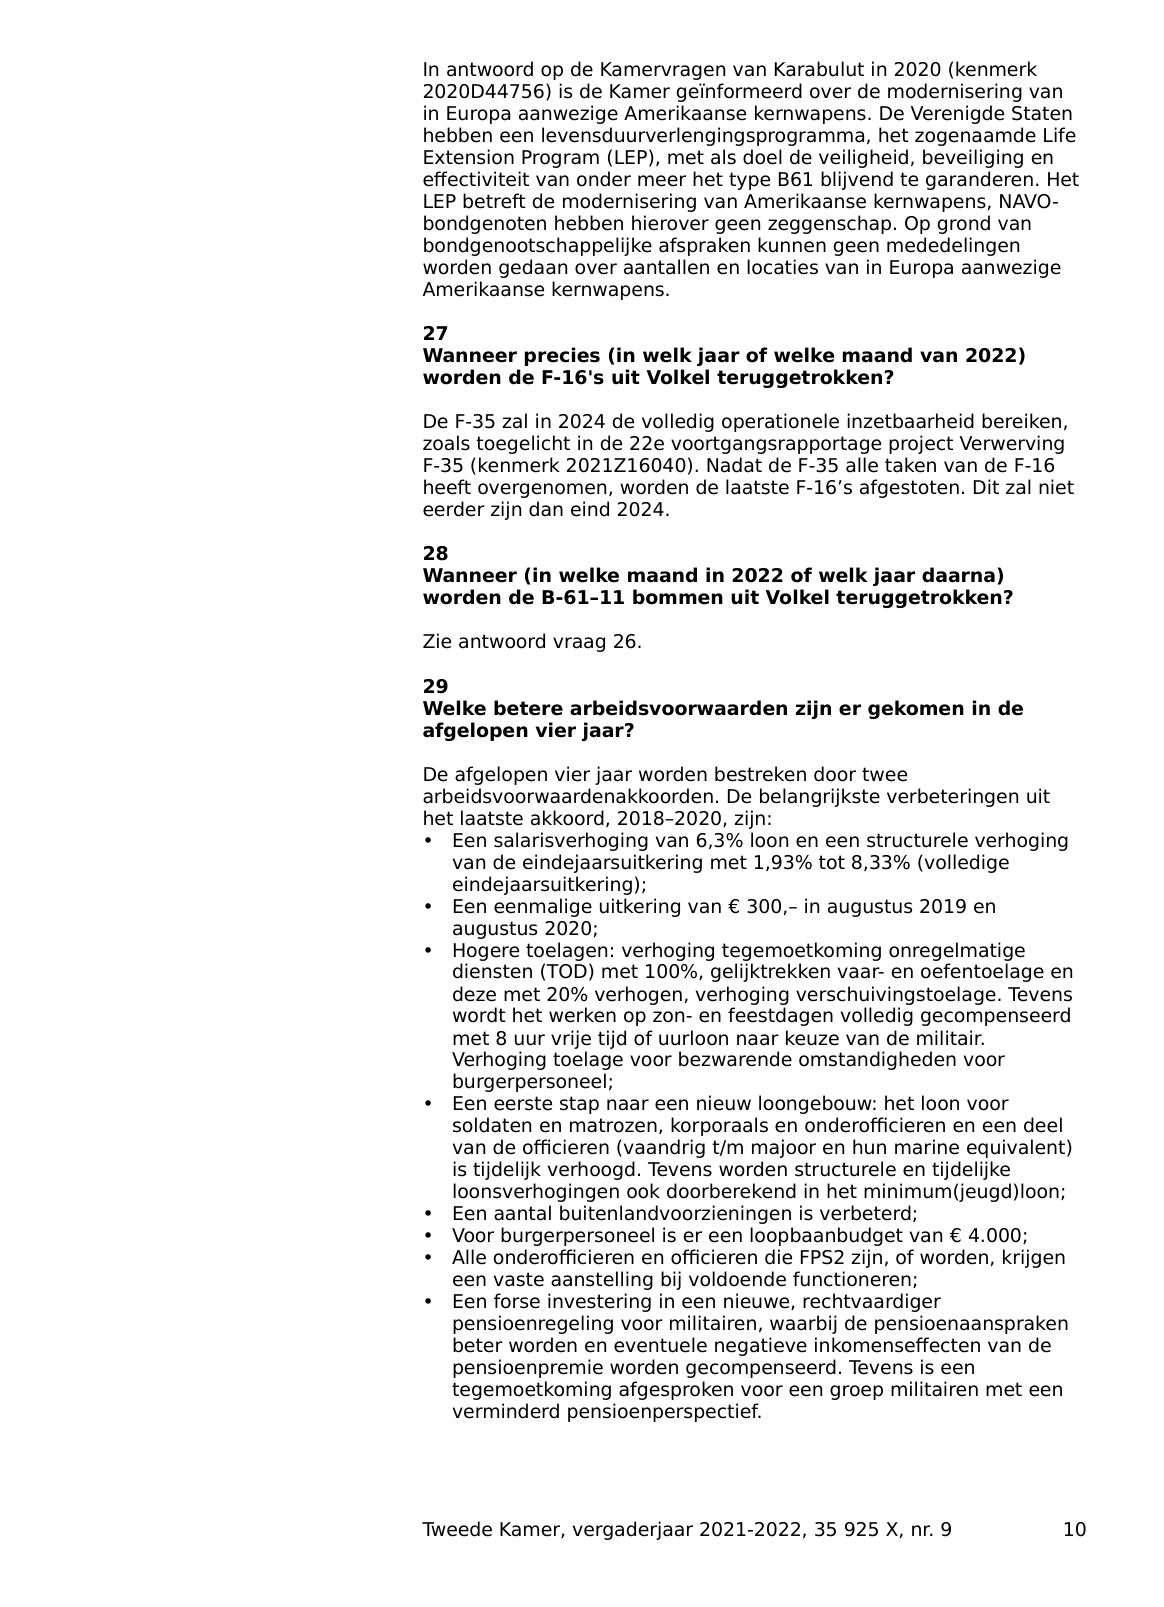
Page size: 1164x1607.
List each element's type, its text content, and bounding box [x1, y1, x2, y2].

text Wanneer precies (in welk jaar of welke maand van 2022) worden de F-16's uit Volkel teruggetrokken? [422, 345, 1087, 389]
text • Een forse investering in een nieuwe, rechtvaardiger pensioenregeling voor militairen, waarbij de pensioenaanspraken beter worden en eventuele negatieve inkomenseffecten van de pensioenpremie worden gecompenseerd. Tevens is een tegemoetkoming afgesproken voor een groep militairen met een verminderd pensioenperspectief. [422, 1291, 1087, 1423]
text 27 [422, 323, 1087, 345]
text De afgelopen vier jaar worden bestreken door twee arbeidsvoorwaardenakkoorden. De belangrijkste verbeteringen uit het laatste akkoord, 2018–2020, zijn: [422, 764, 1087, 829]
text • Alle onderofficieren en officieren die FPS2 zijn, of worden, krijgen een vaste aanstelling bij voldoende functioneren; [422, 1247, 1087, 1291]
text • Een eenmalige uitkering van € 300,– in augustus 2019 en augustus 2020; [422, 896, 1087, 939]
text • Een salarisverhoging van 6,3% loon en een structurele verhoging van de eindejaarsuitkering met 1,93% tot 8,33% (volledige eindejaarsuitkering); [422, 829, 1087, 896]
text Zie antwoord vraag 26. [422, 631, 1087, 653]
text Welke betere arbeidsvoorwaarden zijn er gekomen in de afgelopen vier jaar? [422, 697, 1087, 741]
text Wanneer (in welke maand in 2022 of welk jaar daarna) worden de B-61–11 bommen uit Volkel teruggetrokken? [422, 565, 1087, 609]
text • Een eerste stap naar een nieuw loongebouw: het loon voor soldaten en matrozen, korporaals en onderofficieren en een deel van de officieren (vaandrig t/m majoor en hun marine equivalent) is tijdelijk verhoogd. Tevens worden structurele en tijdelijke loonsverhogingen ook doorberekend in het minimum(jeugd)loon; [422, 1093, 1087, 1203]
text • Een aantal buitenlandvoorzieningen is verbeterd; [422, 1203, 1087, 1225]
text 28 [422, 543, 1087, 565]
text 29 [422, 676, 1087, 697]
text In antwoord op de Kamervragen van Karabulut in 2020 (kenmerk 2020D44756) is de Kamer geïnformeerd over de modernisering van in Europa aanwezige Amerikaanse kernwapens. De Verenigde Staten hebben een levensduurverlengingsprogramma, het zogenaamde Life Extension Program (LEP), met als doel de veiligheid, beveiliging en effectiviteit van onder meer het type B61 blijvend te garanderen. Het LEP betreft de modernisering van Amerikaanse kernwapens, NAVO-bondgenoten hebben hierover geen zeggenschap. Op grond van bondgenootschappelijke afspraken kunnen geen mededelingen worden gedaan over aantallen en locaties van in Europa aanwezige Amerikaanse kernwapens. [422, 59, 1087, 301]
text • Hogere toelagen: verhoging tegemoetkoming onregelmatige diensten (TOD) met 100%, gelijktrekken vaar- en oefentoelage en deze met 20% verhogen, verhoging verschuivingstoelage. Tevens wordt het werken op zon- en feestdagen volledig gecompenseerd met 8 uur vrije tijd of uurloon naar keuze van de militair. Verhoging toelage voor bezwarende omstandigheden voor burgerpersoneel; [422, 939, 1087, 1093]
text • Voor burgerpersoneel is er een loopbaanbudget van € 4.000; [422, 1225, 1087, 1247]
text De F-35 zal in 2024 de volledig operationele inzetbaarheid bereiken, zoals toegelicht in de 22e voortgangsrapportage project Verwerving F-35 (kenmerk 2021Z16040). Nadat de F-35 alle taken van de F-16 heeft overgenomen, worden de laatste F-16’s afgestoten. Dit zal niet eerder zijn dan eind 2024. [422, 411, 1087, 521]
